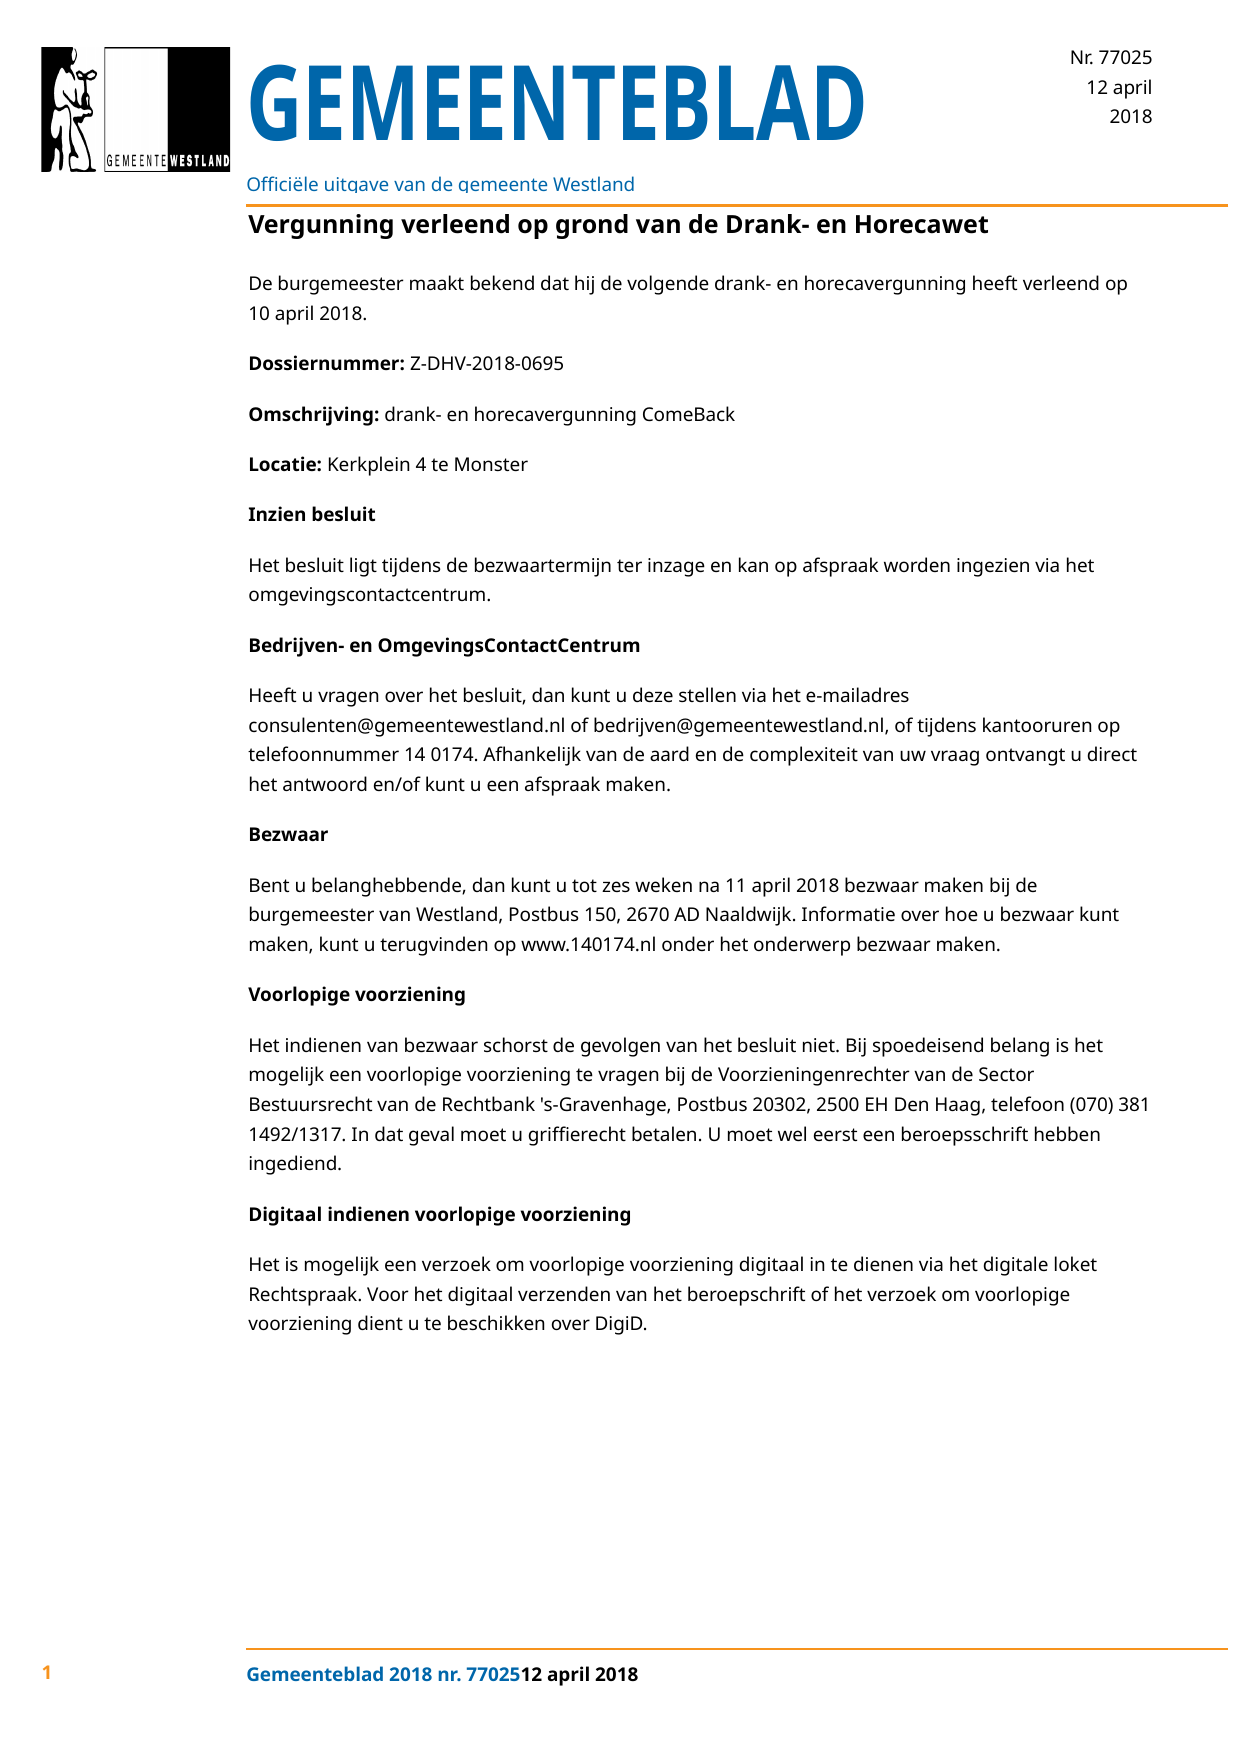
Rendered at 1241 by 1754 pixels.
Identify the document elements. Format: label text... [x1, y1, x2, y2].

text Locatie: Kerkplein 4 te Monster [248, 451, 1152, 477]
text Het is mogelijk een verzoek om voorlopige voorziening digitaal in te dienen via het digitale loket Rechtspraak. Voor het digitaal verzenden van het beroepschrift of het verzoek om voorlopige voorziening dient u te beschikken over DigiD. [248, 1251, 1152, 1336]
text Bedrijven- en OmgevingsContactCentrum [248, 632, 1152, 658]
text Vergunning verleend op grond van de Drank- en Horecawet [248, 207, 1152, 241]
text De burgemeester maakt bekend dat hij de volgende drank- en horecavergunning heeft verleend op 10 april 2018. [248, 270, 1152, 326]
text Heeft u vragen over het besluit, dan kunt u deze stellen via het e-mailadres consulenten@gemeentewestland.nl of bedrijven@gemeentewestland.nl, of tijdens kantooruren op telefoonnummer 14 0174. Afhankelijk van de aard en de complexiteit van uw vraag ontvangt u direct het antwoord en/of kunt u een afspraak maken. [248, 682, 1152, 797]
text Inzien besluit [248, 502, 1152, 527]
text Bezwaar [248, 822, 1152, 847]
text Omschrijving: drank- en horecavergunning ComeBack [248, 401, 1152, 426]
text Bent u belanghebbende, dan kunt u tot zes weken na 11 april 2018 bezwaar maken bij de burgemeester van Westland, Postbus 150, 2670 AD Naaldwijk. Informatie over hoe u bezwaar kunt maken, kunt u terugvinden op www.140174.nl onder het onderwerp bezwaar maken. [248, 872, 1152, 957]
text Het indienen van bezwaar schorst de gevolgen van het besluit niet. Bij spoedeisend belang is het mogelijk een voorlopige voorziening te vragen bij de Voorzieningenrechter van de Sector Bestuursrecht van de Rechtbank 's-Gravenhage, Postbus 20302, 2500 EH Den Haag, telefoon (070) 381 1492/1317. In dat geval moet u griffierecht betalen. U moet wel eerst een beroepsschrift hebben ingediend. [248, 1032, 1152, 1176]
text Digitaal indienen voorlopige voorziening [248, 1201, 1152, 1226]
text Voorlopige voorziening [248, 982, 1152, 1007]
picture [41, 47, 231, 172]
text Dossiernummer: Z-DHV-2018-0695 [248, 350, 1152, 376]
text Het besluit ligt tijdens de bezwaartermijn ter inzage en kan op afspraak worden ingezien via het omgevingscontactcentrum. [248, 552, 1152, 607]
